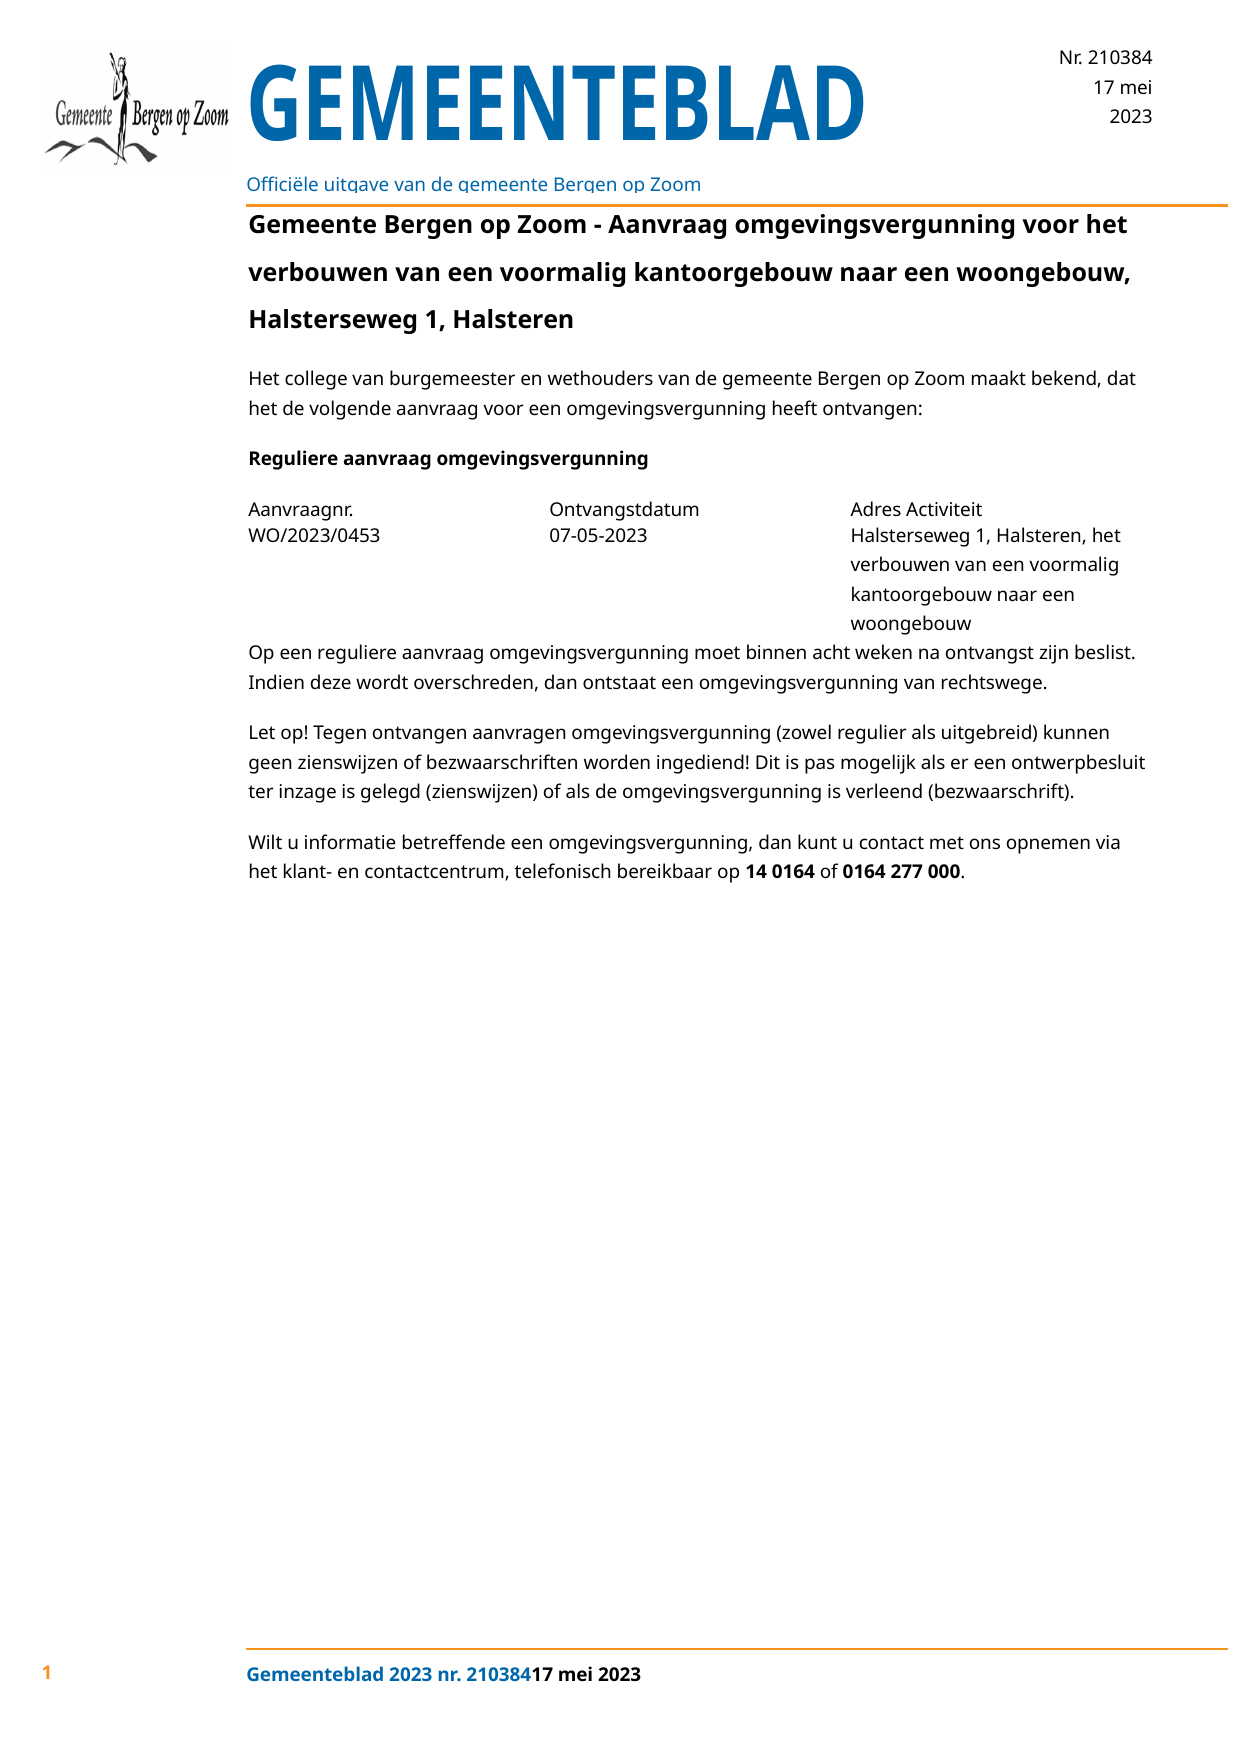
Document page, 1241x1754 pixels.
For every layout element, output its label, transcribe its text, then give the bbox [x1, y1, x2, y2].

table_header Adres Activiteit [850, 496, 1152, 522]
table_cell WO/2023/0453 [248, 522, 549, 636]
text Op een reguliere aanvraag omgevingsvergunning moet binnen acht weken na ontvangst zijn beslist. Indien deze wordt overschreden, dan ontstaat een omgevingsvergunning van rechtswege. [248, 639, 1152, 695]
text Let op! Tegen ontvangen aanvragen omgevingsvergunning (zowel regulier als uitgebreid) kunnen geen zienswijzen of bezwaarschriften worden ingediend! Dit is pas mogelijk als er een ontwerpbesluit ter inzage is gelegd (zienswijzen) of als de omgevingsvergunning is verleend (bezwaarschrift). [248, 719, 1152, 804]
table_header Aanvraagnr. [248, 496, 549, 522]
text Wilt u informatie betreffende een omgevingsvergunning, dan kunt u contact met ons opnemen via het klant- en contactcentrum, telefonisch bereikbaar op 14 0164 of 0164 277 000. [248, 829, 1152, 884]
text Reguliere aanvraag omgevingsvergunning [248, 446, 1152, 471]
table_cell Halsterseweg 1, Halsteren, het verbouwen van een voormalig kantoorgebouw naar een woongebouw [850, 522, 1152, 636]
table_cell 07-05-2023 [549, 522, 850, 636]
picture [41, 47, 231, 172]
text Gemeente Bergen op Zoom - Aanvraag omgevingsvergunning voor het verbouwen van een voormalig kantoorgebouw naar een woongebouw, Halsterseweg 1, Halsteren [248, 207, 1152, 336]
text Het college van burgemeester en wethouders van de gemeente Bergen op Zoom maakt bekend, dat het de volgende aanvraag voor een omgevingsvergunning heeft ontvangen: [248, 366, 1152, 421]
table_header Ontvangstdatum [549, 496, 850, 522]
